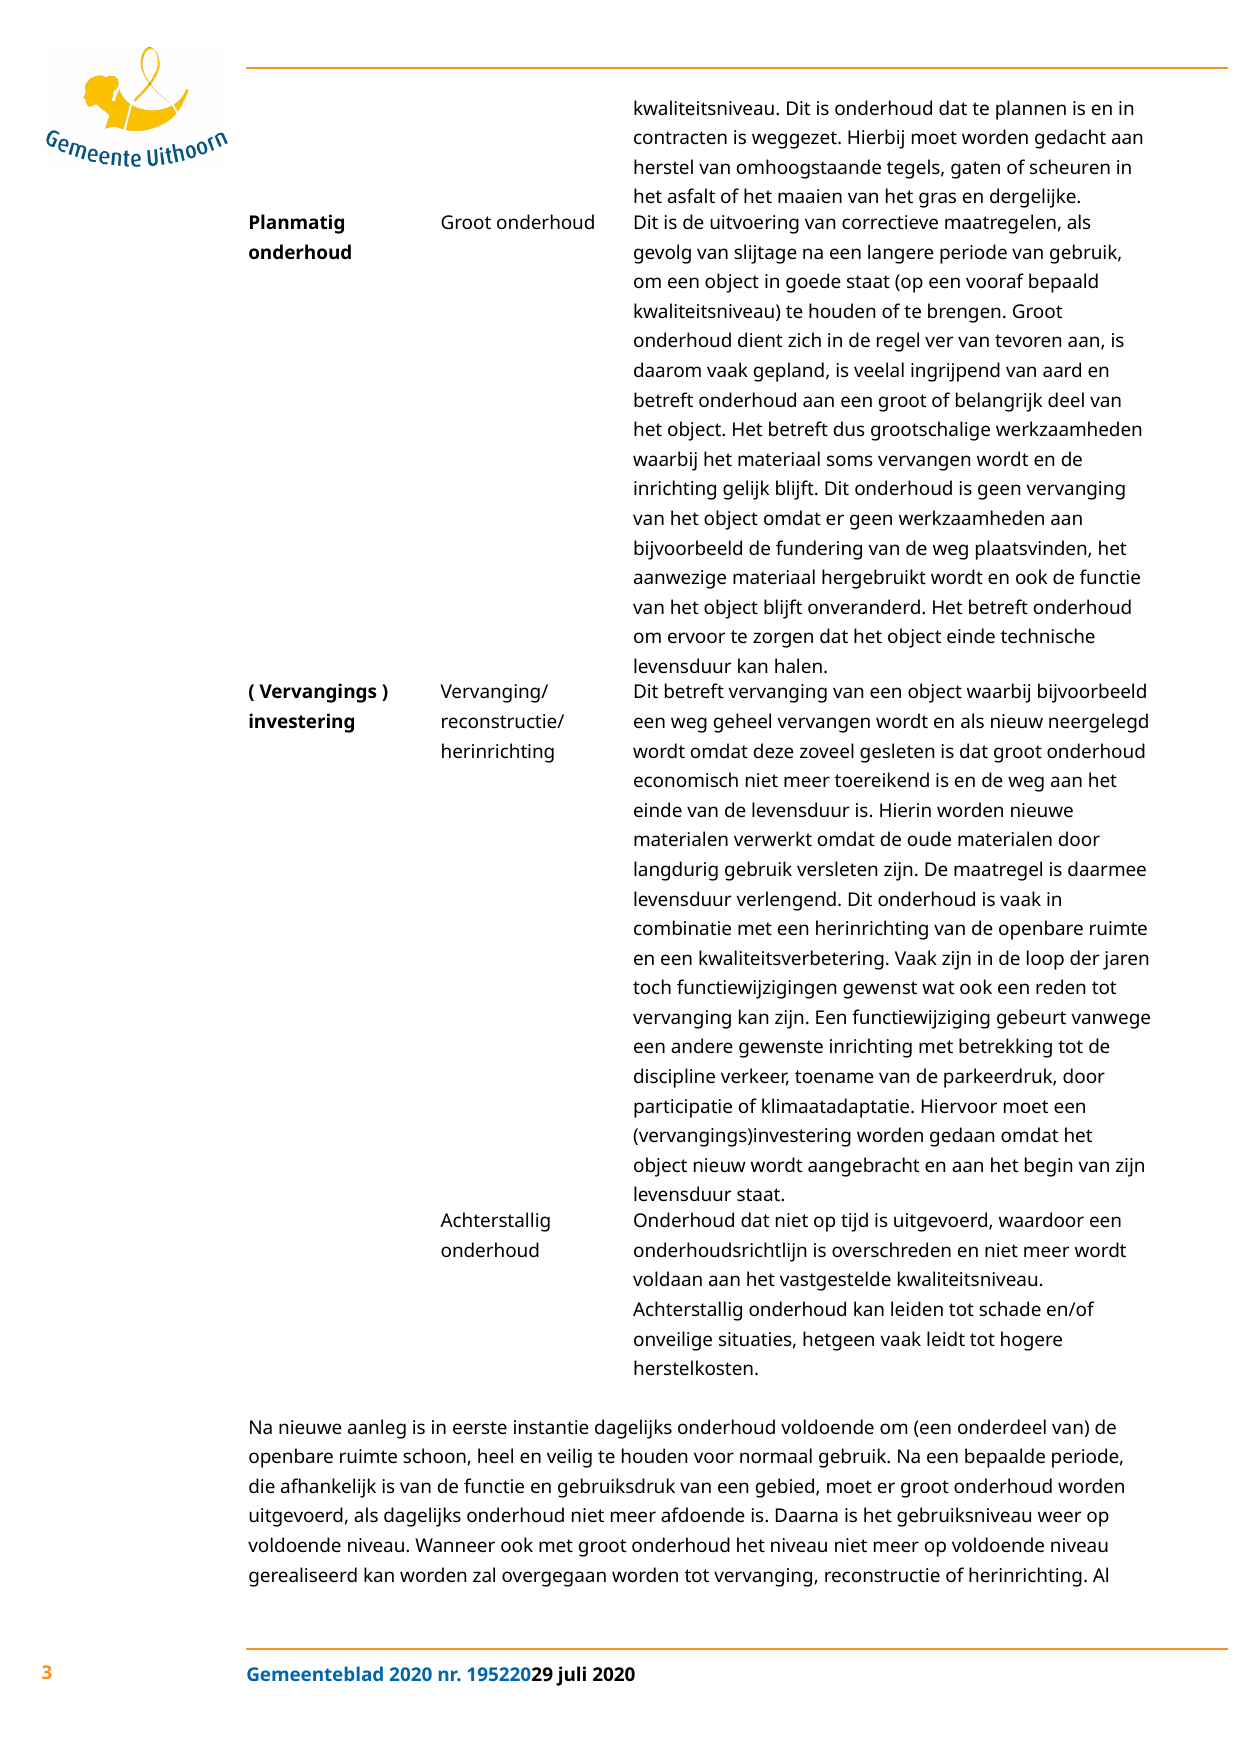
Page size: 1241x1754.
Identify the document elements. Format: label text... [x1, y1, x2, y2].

table_cell Vervanging/reconstructie/herinrichting [440, 679, 633, 1207]
table_cell Groot onderhoud [440, 209, 633, 679]
table_cell ( Vervangings ) investering [248, 679, 440, 1207]
table_cell Planmatig onderhoud [248, 209, 440, 679]
table_cell Achterstallig onderhoud [440, 1208, 633, 1381]
table_cell [248, 95, 440, 209]
picture [41, 47, 231, 172]
table_cell [248, 1208, 440, 1381]
table_cell Dit betreft vervanging van een object waarbij bijvoorbeeld een weg geheel vervangen wordt en als nieuw neergelegd wordt omdat deze zoveel gesleten is dat groot onderhoud economisch niet meer toereikend is en de weg aan het einde van de levensduur is. Hierin worden nieuwe materialen verwerkt omdat de oude materialen door langdurig gebruik versleten zijn. De maatregel is daarmee levensduur verlengend. Dit onderhoud is vaak in combinatie met een herinrichting van de openbare ruimte en een kwaliteitsverbetering. Vaak zijn in de loop der jaren toch functiewijzigingen gewenst wat ook een reden tot vervanging kan zijn. Een functiewijziging gebeurt vanwege een andere gewenste inrichting met betrekking tot de discipline verkeer, toename van de parkeerdruk, door participatie of klimaatadaptatie. Hiervoor moet een (vervangings)investering worden gedaan omdat het object nieuw wordt aangebracht en aan het begin van zijn levensduur staat. [633, 679, 1152, 1207]
text Na nieuwe aanleg is in eerste instantie dagelijks onderhoud voldoende om (een onderdeel van) de openbare ruimte schoon, heel en veilig te houden voor normaal gebruik. Na een bepaalde periode, die afhankelijk is van de functie en gebruiksdruk van een gebied, moet er groot onderhoud worden uitgevoerd, als dagelijks onderhoud niet meer afdoende is. Daarna is het gebruiksniveau weer op voldoende niveau. Wanneer ook met groot onderhoud het niveau niet meer op voldoende niveau gerealiseerd kan worden zal overgegaan worden tot vervanging, reconstructie of herinrichting. Al [248, 1414, 1152, 1587]
table_cell Dit is de uitvoering van correctieve maatregelen, als gevolg van slijtage na een langere periode van gebruik, om een object in goede staat (op een vooraf bepaald kwaliteitsniveau) te houden of te brengen. Groot onderhoud dient zich in de regel ver van tevoren aan, is daarom vaak gepland, is veelal ingrijpend van aard en betreft onderhoud aan een groot of belangrijk deel van het object. Het betreft dus grootschalige werkzaamheden waarbij het materiaal soms vervangen wordt en de inrichting gelijk blijft. Dit onderhoud is geen vervanging van het object omdat er geen werkzaamheden aan bijvoorbeeld de fundering van de weg plaatsvinden, het aanwezige materiaal hergebruikt wordt en ook de functie van het object blijft onveranderd. Het betreft onderhoud om ervoor te zorgen dat het object einde technische levensduur kan halen. [633, 209, 1152, 679]
table_cell kwaliteitsniveau. Dit is onderhoud dat te plannen is en in contracten is weggezet. Hierbij moet worden gedacht aan herstel van omhoogstaande tegels, gaten of scheuren in het asfalt of het maaien van het gras en dergelijke. [633, 95, 1152, 209]
table_cell [440, 95, 633, 209]
table_cell Onderhoud dat niet op tijd is uitgevoerd, waardoor een onderhoudsrichtlijn is overschreden en niet meer wordt voldaan aan het vastgestelde kwaliteitsniveau. Achterstallig onderhoud kan leiden tot schade en/of onveilige situaties, hetgeen vaak leidt tot hogere herstelkosten. [633, 1208, 1152, 1381]
